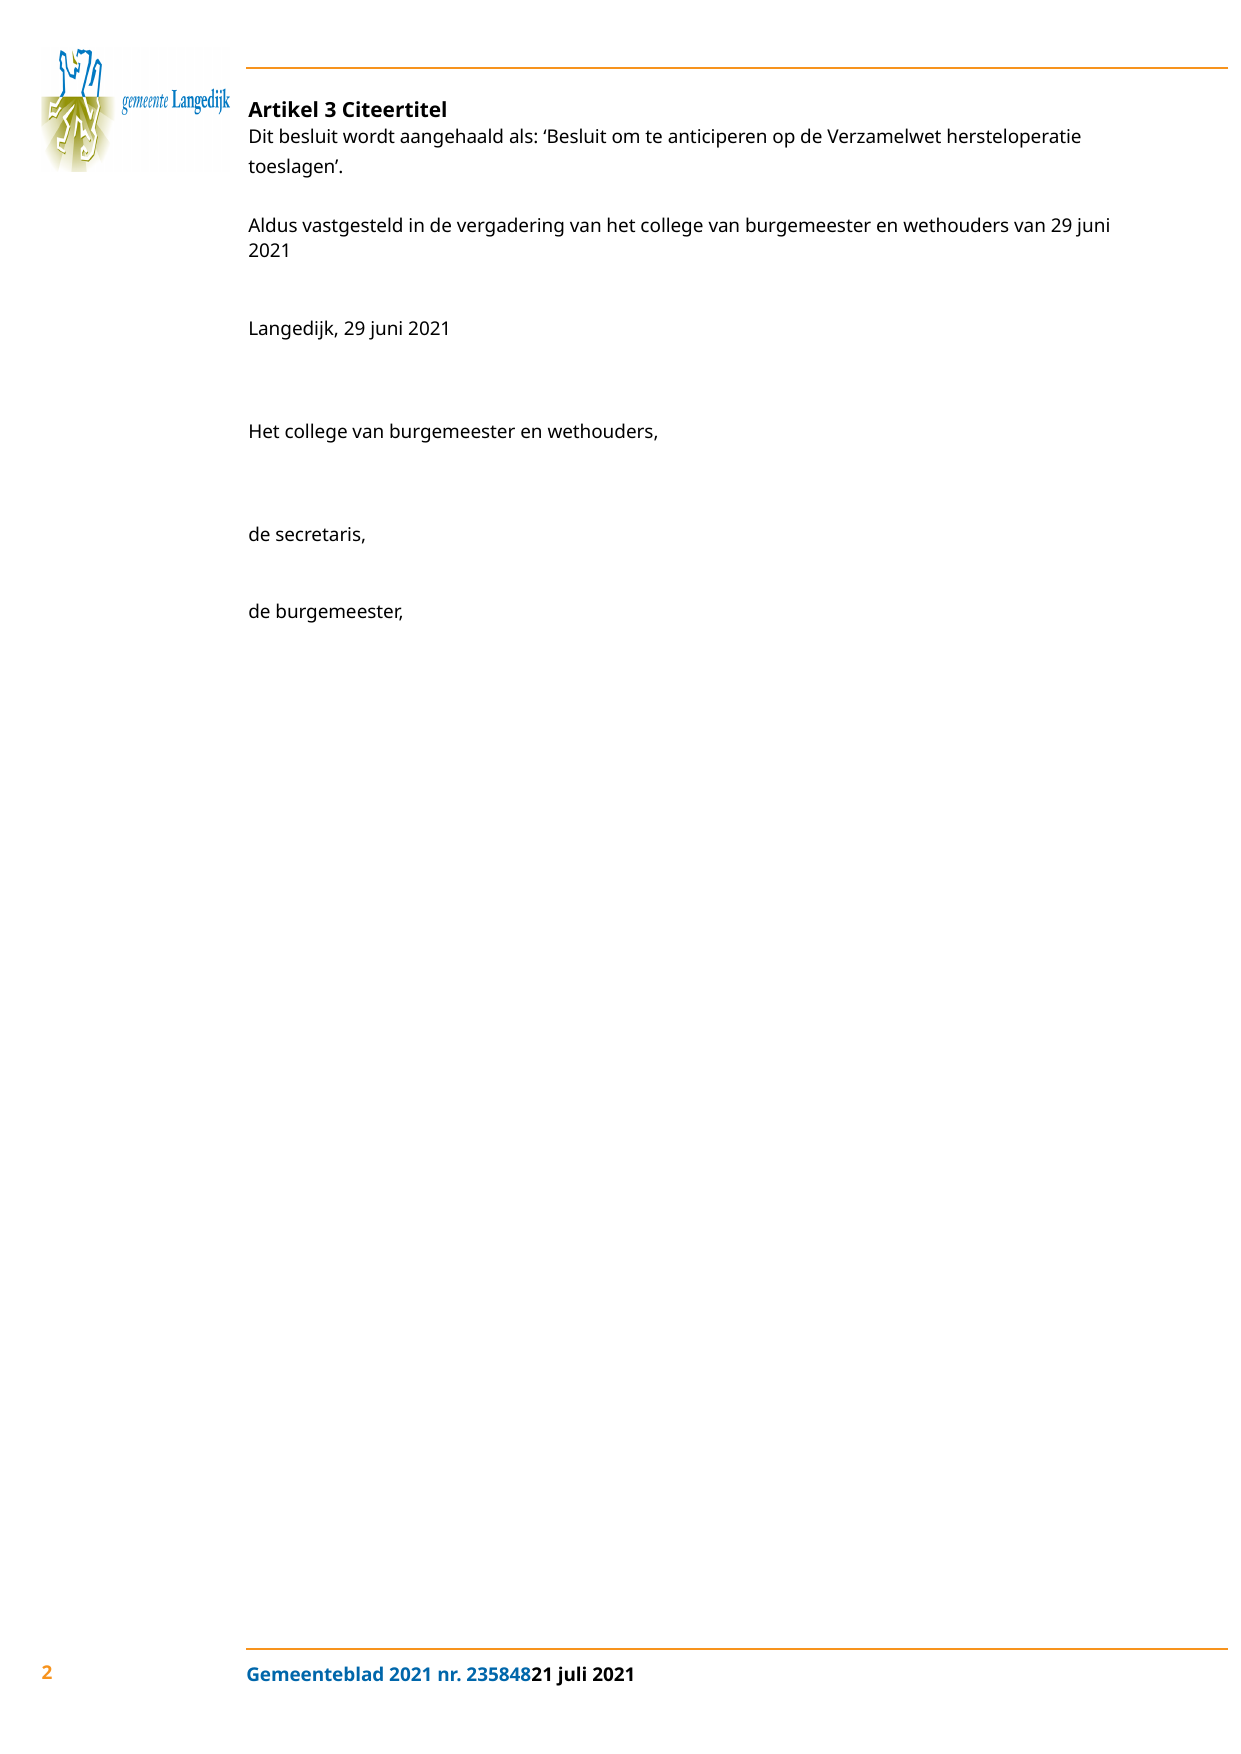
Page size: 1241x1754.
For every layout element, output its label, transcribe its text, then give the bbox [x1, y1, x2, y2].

text Aldus vastgesteld in de vergadering van het college van burgemeester en wethouders van 29 juni 2021 [248, 212, 1152, 263]
text Langedijk, 29 juni 2021 [248, 315, 1152, 341]
text Het college van burgemeester en wethouders, [248, 418, 1152, 443]
text de secretaris, [248, 521, 1152, 546]
text de burgemeester, [248, 598, 1152, 624]
picture [41, 47, 231, 172]
text Artikel 3 Citeertitel [248, 95, 1152, 123]
text Dit besluit wordt aangehaald als: ‘Besluit om te anticiperen op de Verzamelwet hersteloperatie toeslagen’. [248, 123, 1152, 178]
